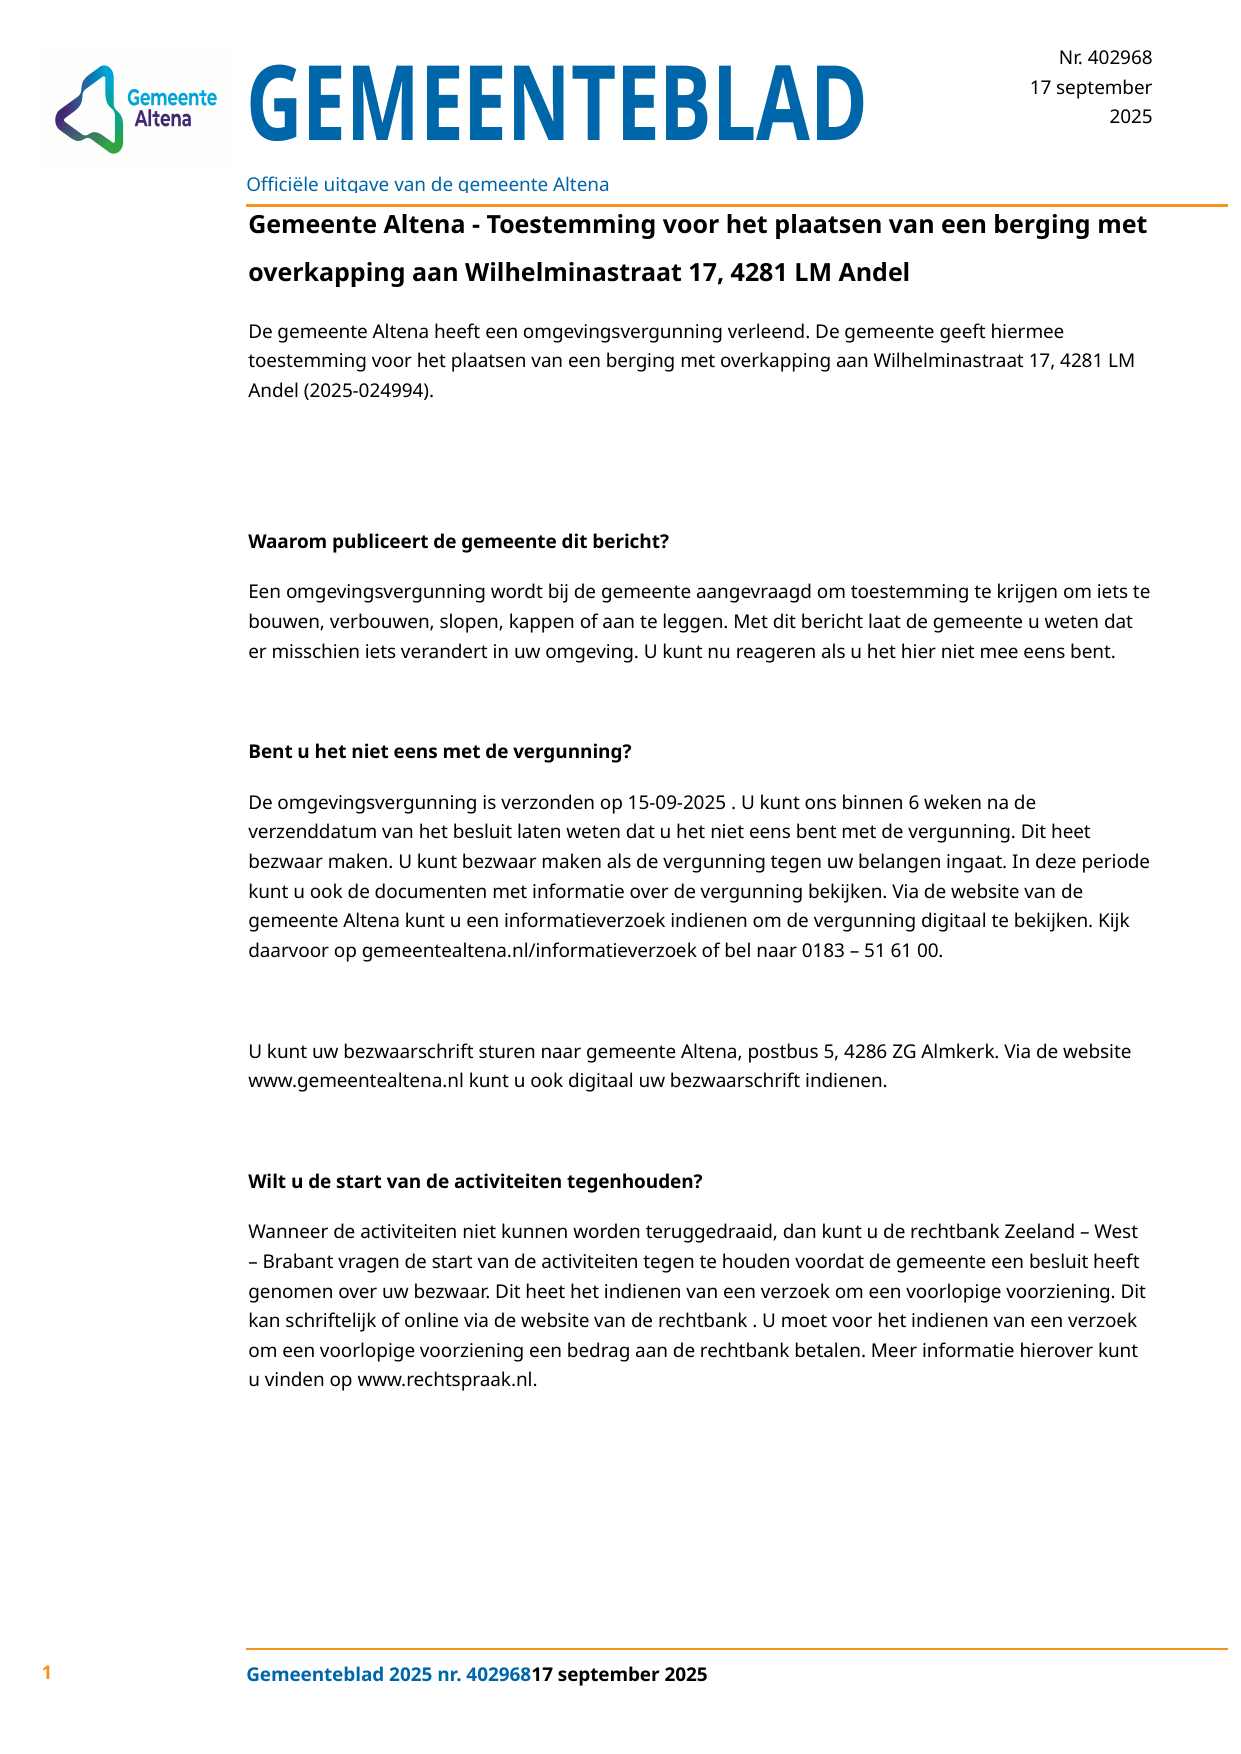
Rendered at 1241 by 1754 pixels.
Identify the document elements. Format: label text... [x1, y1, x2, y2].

text Wanneer de activiteiten niet kunnen worden teruggedraaid, dan kunt u de rechtbank Zeeland – West – Brabant vragen de start van de activiteiten tegen te houden voordat de gemeente een besluit heeft genomen over uw bezwaar. Dit heet het indienen van een verzoek om een voorlopige voorziening. Dit kan schriftelijk of online via de website van de rechtbank . U moet voor het indienen van een verzoek om een voorlopige voorziening een bedrag aan de rechtbank betalen. Meer informatie hierover kunt u vinden op www.rechtspraak.nl. [248, 1219, 1152, 1392]
text De gemeente Altena heeft een omgevingsvergunning verleend. De gemeente geeft hiermee toestemming voor het plaatsen van een berging met overkapping aan Wilhelminastraat 17, 4281 LM Andel (2025-024994). [248, 318, 1152, 403]
text Wilt u de start van de activiteiten tegenhouden? [248, 1168, 1152, 1194]
text Gemeente Altena - Toestemming voor het plaatsen van een berging met overkapping aan Wilhelminastraat 17, 4281 LM Andel [248, 207, 1152, 288]
text U kunt uw bezwaarschrift sturen naar gemeente Altena, postbus 5, 4286 ZG Almkerk. Via de website www.gemeentealtena.nl kunt u ook digitaal uw bezwaarschrift indienen. [248, 1038, 1152, 1093]
picture [41, 47, 231, 172]
text Bent u het niet eens met de vergunning? [248, 739, 1152, 764]
text Waarom publiceert de gemeente dit bericht? [248, 528, 1152, 554]
text Een omgevingsvergunning wordt bij de gemeente aangevraagd om toestemming te krijgen om iets te bouwen, verbouwen, slopen, kappen of aan te leggen. Met dit bericht laat de gemeente u weten dat er misschien iets verandert in uw omgeving. U kunt nu reageren als u het hier niet mee eens bent. [248, 579, 1152, 664]
text De omgevingsvergunning is verzonden op 15-09-2025 . U kunt ons binnen 6 weken na de verzenddatum van het besluit laten weten dat u het niet eens bent met de vergunning. Dit heet bezwaar maken. U kunt bezwaar maken als de vergunning tegen uw belangen ingaat. In deze periode kunt u ook de documenten met informatie over de vergunning bekijken. Via de website van de gemeente Altena kunt u een informatieverzoek indienen om de vergunning digitaal te bekijken. Kijk daarvoor op gemeentealtena.nl/informatieverzoek of bel naar 0183 – 51 61 00. [248, 789, 1152, 963]
